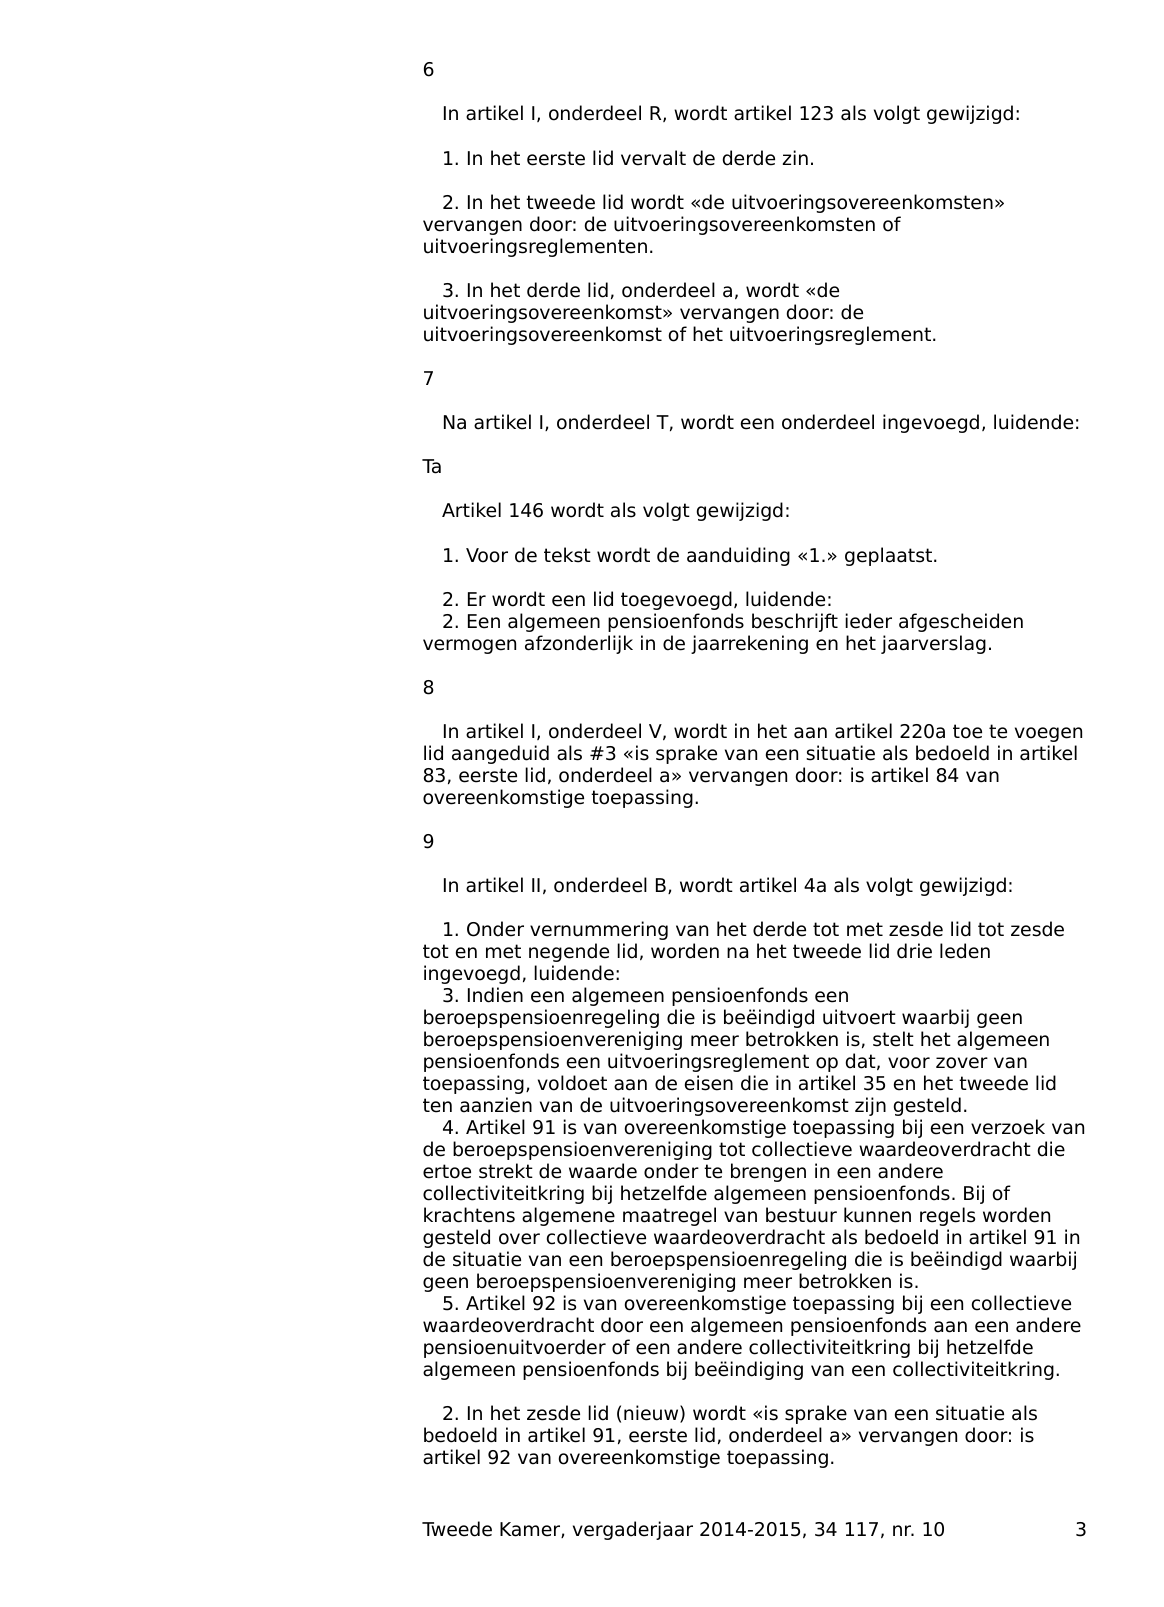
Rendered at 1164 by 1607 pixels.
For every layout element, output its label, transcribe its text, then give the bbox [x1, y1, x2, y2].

text Artikel 146 wordt als volgt gewijzigd: [422, 500, 1087, 522]
subtitle 6 [422, 59, 1087, 81]
text In artikel I, onderdeel R, wordt artikel 123 als volgt gewijzigd: [422, 103, 1087, 125]
text In artikel II, onderdeel B, wordt artikel 4a als volgt gewijzigd: [422, 875, 1087, 897]
text 4. Artikel 91 is van overeenkomstige toepassing bij een verzoek van de beroepspensioenvereniging tot collectieve waardeoverdracht die ertoe strekt de waarde onder te brengen in een andere collectiviteitkring bij hetzelfde algemeen pensioenfonds. Bij of krachtens algemene maatregel van bestuur kunnen regels worden gesteld over collectieve waardeoverdracht als bedoeld in artikel 91 in de situatie van een beroepspensioenregeling die is beëindigd waarbij geen beroepspensioenvereniging meer betrokken is. [422, 1117, 1087, 1293]
text 5. Artikel 92 is van overeenkomstige toepassing bij een collectieve waardeoverdracht door een algemeen pensioenfonds aan een andere pensioenuitvoerder of een andere collectiviteitkring bij hetzelfde algemeen pensioenfonds bij beëindiging van een collectiviteitkring. [422, 1293, 1087, 1381]
subtitle 7 [422, 368, 1087, 390]
text 2. Een algemeen pensioenfonds beschrijft ieder afgescheiden vermogen afzonderlijk in de jaarrekening en het jaarverslag. [422, 611, 1087, 654]
text In artikel I, onderdeel V, wordt in het aan artikel 220a toe te voegen lid aangeduid als #3 «is sprake van een situatie als bedoeld in artikel 83, eerste lid, onderdeel a» vervangen door: is artikel 84 van overeenkomstige toepassing. [422, 721, 1087, 809]
text 3. Indien een algemeen pensioenfonds een beroepspensioenregeling die is beëindigd uitvoert waarbij geen beroepspensioenvereniging meer betrokken is, stelt het algemeen pensioenfonds een uitvoeringsreglement op dat, voor zover van toepassing, voldoet aan de eisen die in artikel 35 en het tweede lid ten aanzien van de uitvoeringsovereenkomst zijn gesteld. [422, 985, 1087, 1117]
subtitle Ta [422, 456, 1087, 478]
text 2. Er wordt een lid toegevoegd, luidende: [422, 589, 1087, 611]
text 1. In het eerste lid vervalt de derde zin. [422, 147, 1087, 169]
subtitle 9 [422, 831, 1087, 853]
text 1. Onder vernummering van het derde tot met zesde lid tot zesde tot en met negende lid, worden na het tweede lid drie leden ingevoegd, luidende: [422, 919, 1087, 985]
text 1. Voor de tekst wordt de aanduiding «1.» geplaatst. [422, 544, 1087, 566]
subtitle 8 [422, 677, 1087, 699]
text 2. In het zesde lid (nieuw) wordt «is sprake van een situatie als bedoeld in artikel 91, eerste lid, onderdeel a» vervangen door: is artikel 92 van overeenkomstige toepassing. [422, 1403, 1087, 1469]
text 3. In het derde lid, onderdeel a, wordt «de uitvoeringsovereenkomst» vervangen door: de uitvoeringsovereenkomst of het uitvoeringsreglement. [422, 280, 1087, 346]
text Na artikel I, onderdeel T, wordt een onderdeel ingevoegd, luidende: [422, 412, 1087, 434]
text 2. In het tweede lid wordt «de uitvoeringsovereenkomsten» vervangen door: de uitvoeringsovereenkomsten of uitvoeringsreglementen. [422, 192, 1087, 257]
